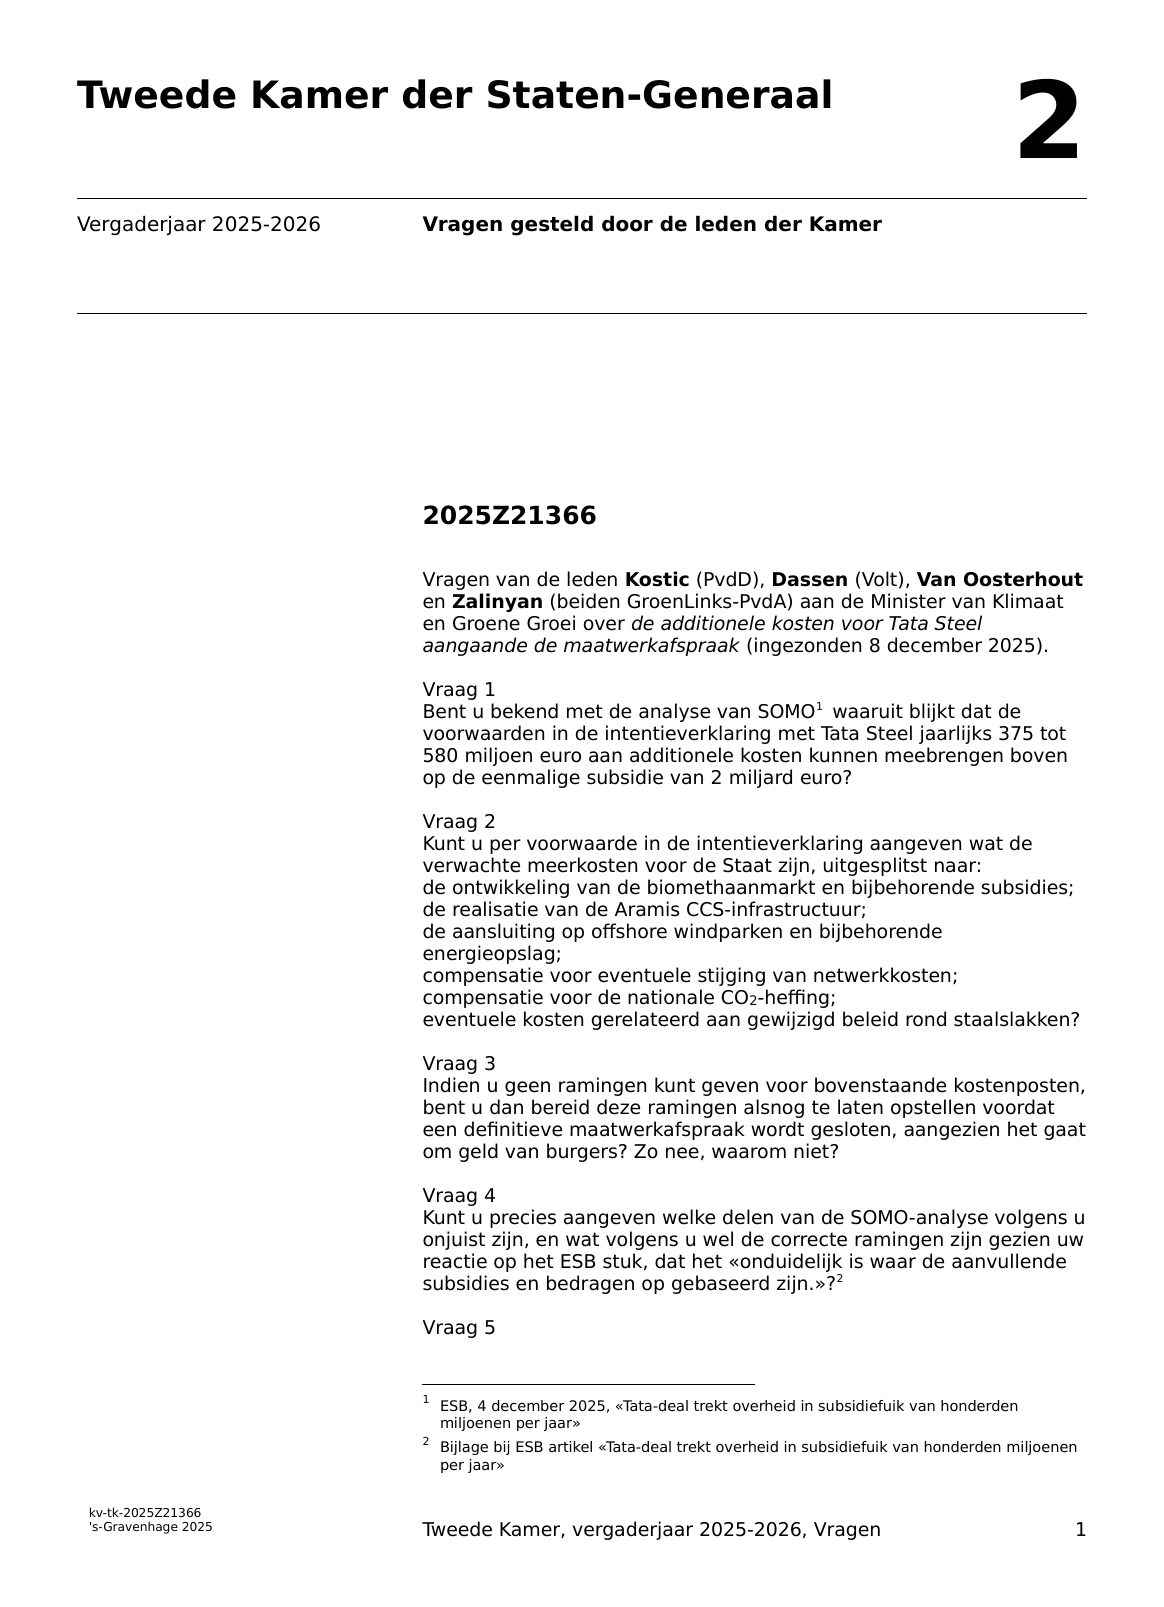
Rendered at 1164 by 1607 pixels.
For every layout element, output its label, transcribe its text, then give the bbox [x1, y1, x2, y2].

text 's-Gravenhage 2025 [88, 1520, 323, 1534]
table_cell Vragen gesteld door de leden der Kamer [422, 199, 1087, 313]
text Kunt u per voorwaarde in de intentieverklaring aangeven wat de verwachte meerkosten voor de Staat zijn, uitgesplitst naar: [422, 833, 1087, 877]
text de aansluiting op offshore windparken en bijbehorende energieopslag; [422, 921, 1087, 965]
text 2025Z21366 [422, 501, 1087, 531]
text Bijlage bij ESB artikel «Tata-deal trekt overheid in subsidiefuik van honderden miljoenen per jaar» [422, 1435, 1087, 1474]
text Vraag 5 [422, 1317, 1087, 1339]
text Kunt u precies aangeven welke delen van de SOMO-analyse volgens u onjuist zijn, en wat volgens u wel de correcte ramingen zijn gezien uw reactie op het ESB stuk, dat het «onduidelijk is waar de aanvullende subsidies en bedragen op gebaseerd zijn.»? [422, 1207, 1087, 1295]
text compensatie voor de nationale CO2-heffing; [422, 987, 1087, 1009]
text Vraag 3 [422, 1053, 1087, 1075]
text ESB, 4 december 2025, «Tata-deal trekt overheid in subsidiefuik van honderden miljoenen per jaar» [422, 1393, 1087, 1432]
table_cell Vergaderjaar 2025-2026 [77, 199, 422, 313]
text de realisatie van de Aramis CCS-infrastructuur; [422, 899, 1087, 921]
text Vragen van de leden Kostic (PvdD), Dassen (Volt), Van Oosterhout en Zalinyan (beiden GroenLinks-PvdA) aan de Minister van Klimaat en Groene Groei over de additionele kosten voor Tata Steel aangaande de maatwerkafspraak (ingezonden 8 december 2025). [422, 569, 1087, 657]
text de ontwikkeling van de biomethaanmarkt en bijbehorende subsidies; [422, 877, 1087, 899]
text Vraag 1 [422, 679, 1087, 701]
text Bent u bekend met de analyse van SOMO waaruit blijkt dat de voorwaarden in de intentieverklaring met Tata Steel jaarlijks 375 tot 580 miljoen euro aan additionele kosten kunnen meebrengen boven op de eenmalige subsidie van 2 miljard euro? [422, 701, 1087, 789]
table_header 2 [886, 59, 1087, 198]
text compensatie voor eventuele stijging van netwerkkosten; [422, 965, 1087, 987]
text Vraag 4 [422, 1185, 1087, 1207]
text Vraag 2 [422, 811, 1087, 833]
text Indien u geen ramingen kunt geven voor bovenstaande kostenposten, bent u dan bereid deze ramingen alsnog te laten opstellen voordat een definitieve maatwerkafspraak wordt gesloten, aangezien het gaat om geld van burgers? Zo nee, waarom niet? [422, 1075, 1087, 1163]
text eventuele kosten gerelateerd aan gewijzigd beleid rond staalslakken? [422, 1009, 1087, 1031]
text kv-tk-2025Z21366 [88, 1506, 323, 1520]
table_header Tweede Kamer der Staten-Generaal [77, 59, 886, 198]
